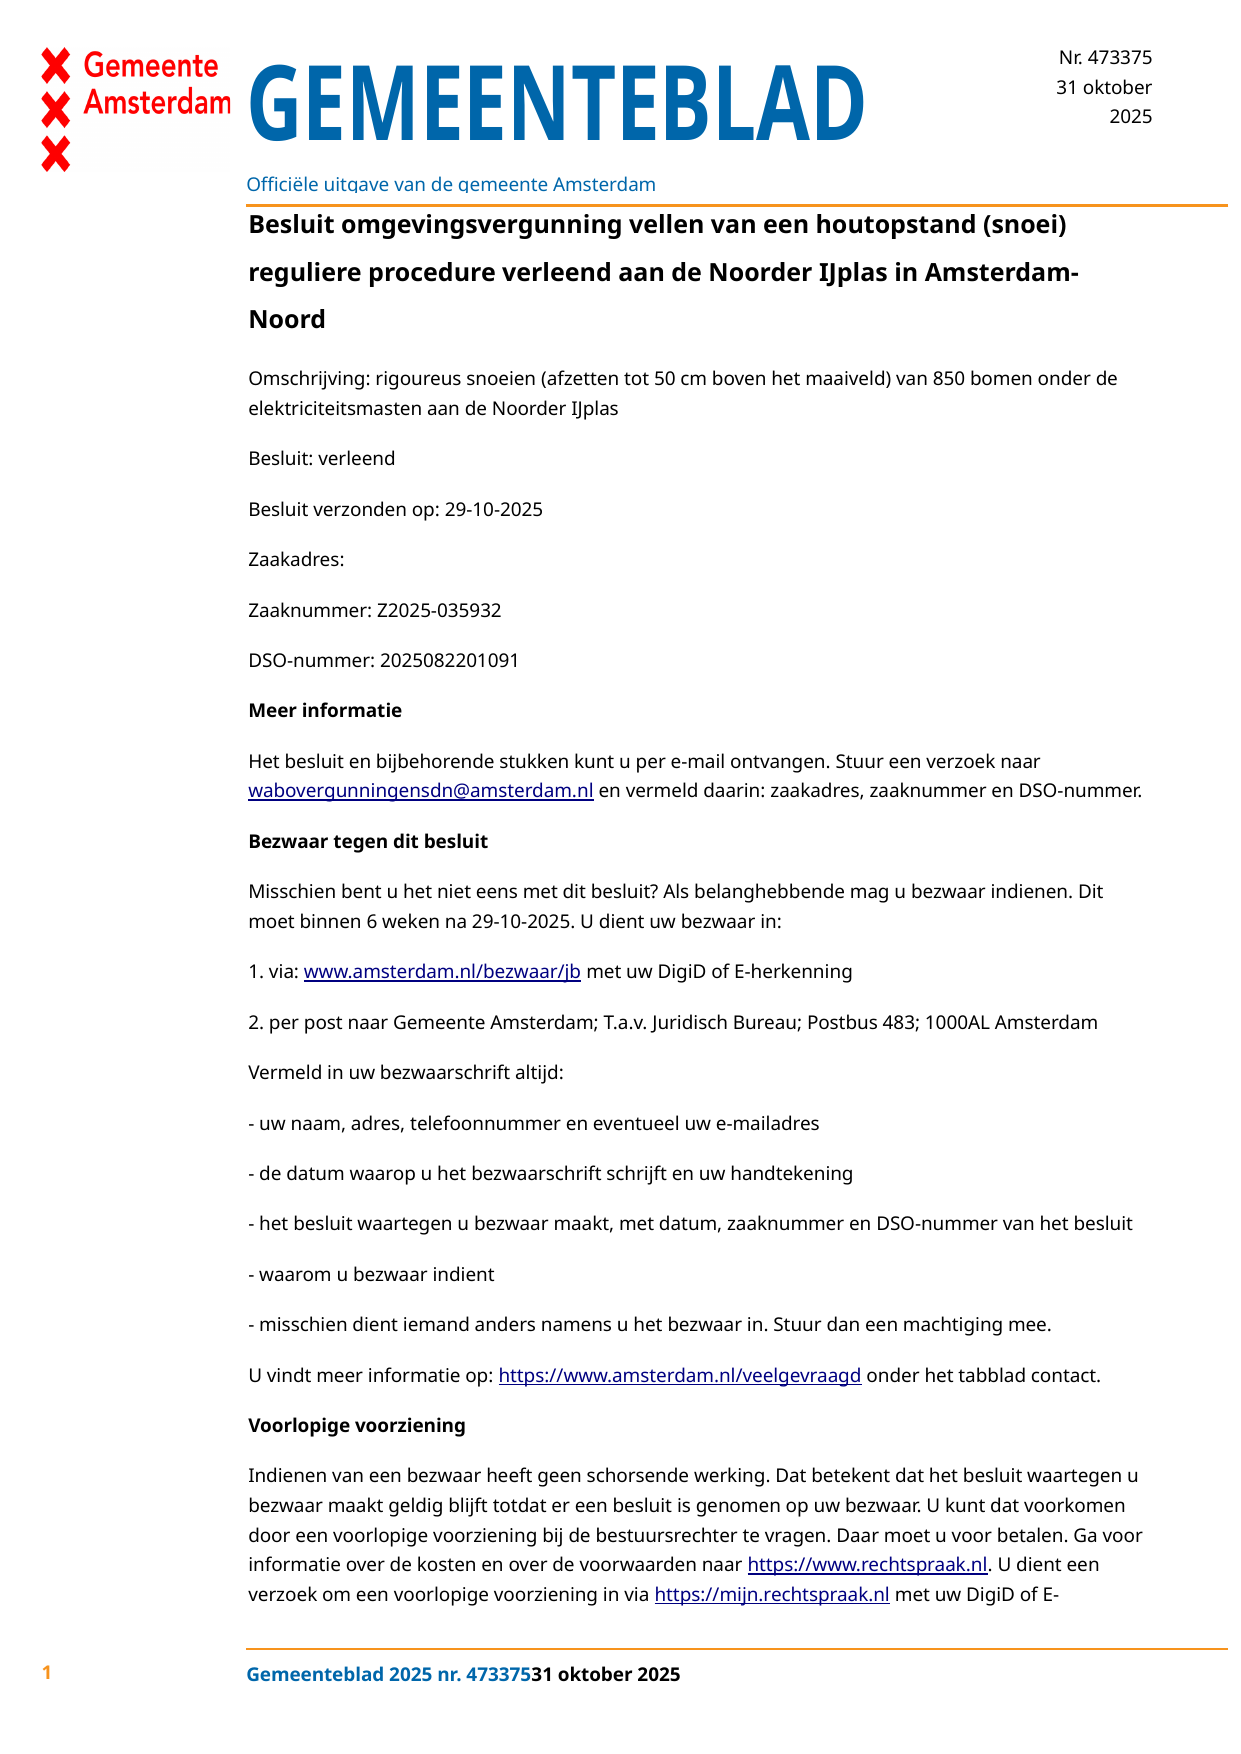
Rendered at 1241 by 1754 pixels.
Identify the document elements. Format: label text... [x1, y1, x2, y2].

text Omschrijving: rigoureus snoeien (afzetten tot 50 cm boven het maaiveld) van 850 bomen onder de elektriciteitsmasten aan de Noorder IJplas [248, 366, 1152, 421]
text - misschien dient iemand anders namens u het bezwaar in. Stuur dan een machtiging mee. [248, 1311, 1152, 1337]
text Het besluit en bijbehorende stukken kunt u per e-mail ontvangen. Stuur een verzoek naar wabovergunningensdn@amsterdam.nl en vermeld daarin: zaakadres, zaaknummer en DSO-nummer. [248, 748, 1152, 803]
text Voorlopige voorziening [248, 1412, 1152, 1438]
text Besluit verzonden op: 29-10-2025 [248, 496, 1152, 522]
text Misschien bent u het niet eens met dit besluit? Als belanghebbende mag u bezwaar indienen. Dit moet binnen 6 weken na 29-10-2025. U dient uw bezwaar in: [248, 878, 1152, 934]
text Besluit omgevingsvergunning vellen van een houtopstand (snoei) reguliere procedure verleend aan de Noorder IJplas in Amsterdam-Noord [248, 207, 1152, 336]
picture [41, 47, 231, 172]
text Meer informatie [248, 698, 1152, 723]
text Bezwaar tegen dit besluit [248, 828, 1152, 854]
text Besluit: verleend [248, 446, 1152, 471]
text DSO-nummer: 2025082201091 [248, 647, 1152, 673]
text - uw naam, adres, telefoonnummer en eventueel uw e-mailadres [248, 1110, 1152, 1135]
text - waarom u bezwaar indient [248, 1261, 1152, 1287]
text - het besluit waartegen u bezwaar maakt, met datum, zaaknummer en DSO-nummer van het besluit [248, 1211, 1152, 1236]
text - de datum waarop u het bezwaarschrift schrijft en uw handtekening [248, 1160, 1152, 1186]
text Vermeld in uw bezwaarschrift altijd: [248, 1059, 1152, 1085]
text 1. via: www.amsterdam.nl/bezwaar/jb met uw DigiD of E-herkenning [248, 958, 1152, 984]
text Indienen van een bezwaar heeft geen schorsende werking. Dat betekent dat het besluit waartegen u bezwaar maakt geldig blijft totdat er een besluit is genomen op uw bezwaar. U kunt dat voorkomen door een voorlopige voorziening bij de bestuursrechter te vragen. Daar moet u voor betalen. Ga voor informatie over de kosten en over de voorwaarden naar https://www.rechtspraak.nl. U dient een verzoek om een voorlopige voorziening in via https://mijn.rechtspraak.nl met uw DigiD of E- [248, 1463, 1152, 1607]
text Zaakadres: [248, 546, 1152, 572]
text 2. per post naar Gemeente Amsterdam; T.a.v. Juridisch Bureau; Postbus 483; 1000AL Amsterdam [248, 1009, 1152, 1034]
text Zaaknummer: Z2025-035932 [248, 597, 1152, 622]
text U vindt meer informatie op: https://www.amsterdam.nl/veelgevraagd onder het tabblad contact. [248, 1362, 1152, 1387]
